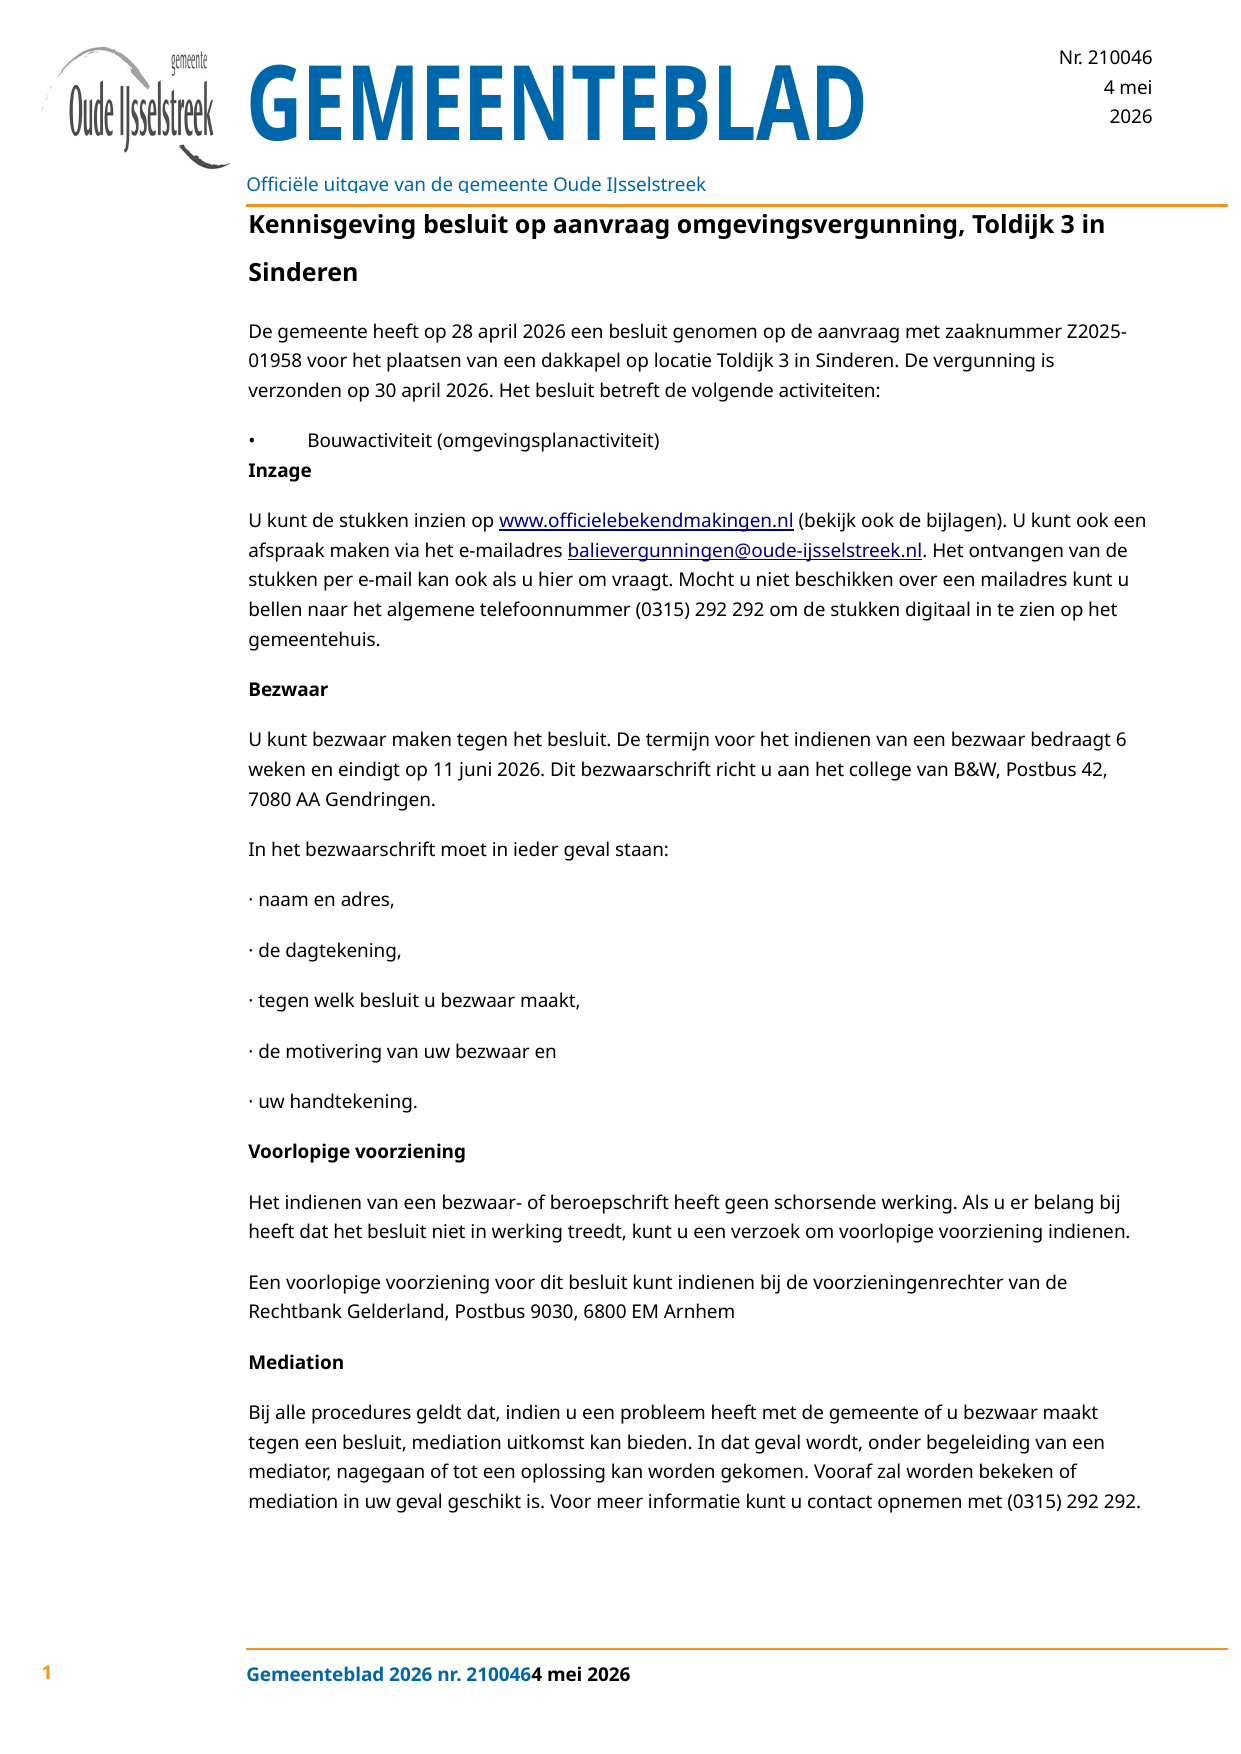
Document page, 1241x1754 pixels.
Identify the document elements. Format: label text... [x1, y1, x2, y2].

text · tegen welk besluit u bezwaar maakt, [248, 987, 1152, 1013]
text Bij alle procedures geldt dat, indien u een probleem heeft met de gemeente of u bezwaar maakt tegen een besluit, mediation uitkomst kan bieden. In dat geval wordt, onder begeleiding van een mediator, nagegaan of tot een oplossing kan worden gekomen. Vooraf zal worden bekeken of mediation in uw geval geschikt is. Voor meer informatie kunt u contact opnemen met (0315) 292 292. [248, 1399, 1152, 1514]
text Inzage [248, 457, 1152, 483]
text De gemeente heeft op 28 april 2026 een besluit genomen op de aanvraag met zaaknummer Z2025-01958 voor het plaatsen van een dakkapel op locatie Toldijk 3 in Sinderen. De vergunning is verzonden op 30 april 2026. Het besluit betreft de volgende activiteiten: [248, 318, 1152, 403]
text U kunt de stukken inzien op www.officielebekendmakingen.nl (bekijk ook de bijlagen). U kunt ook een afspraak maken via het e-mailadres balievergunningen@oude-ijsselstreek.nl. Het ontvangen van de stukken per e-mail kan ook als u hier om vraagt. Mocht u niet beschikken over een mailadres kunt u bellen naar het algemene telefoonnummer (0315) 292 292 om de stukken digitaal in te zien op het gemeentehuis. [248, 507, 1152, 652]
text U kunt bezwaar maken tegen het besluit. De termijn voor het indienen van een bezwaar bedraagt 6 weken en eindigt op 11 juni 2026. Dit bezwaarschrift richt u aan het college van B&W, Postbus 42, 7080 AA Gendringen. [248, 727, 1152, 812]
text Bezwaar [248, 676, 1152, 702]
text Mediation [248, 1349, 1152, 1375]
text Kennisgeving besluit op aanvraag omgevingsvergunning, Toldijk 3 in Sinderen [248, 207, 1152, 288]
text Een voorlopige voorziening voor dit besluit kunt indienen bij de voorzieningenrechter van de Rechtbank Gelderland, Postbus 9030, 6800 EM Arnhem [248, 1269, 1152, 1324]
text Het indienen van een bezwaar- of beroepschrift heeft geen schorsende werking. Als u er belang bij heeft dat het besluit niet in werking treedt, kunt u een verzoek om voorlopige voorziening indienen. [248, 1189, 1152, 1244]
text · de dagtekening, [248, 937, 1152, 963]
text · naam en adres, [248, 887, 1152, 912]
picture [41, 47, 231, 172]
text In het bezwaarschrift moet in ieder geval staan: [248, 836, 1152, 862]
list Bouwactiviteit (omgevingsplanactiviteit) [248, 427, 1152, 453]
text · de motivering van uw bezwaar en [248, 1038, 1152, 1064]
text · uw handtekening. [248, 1088, 1152, 1114]
text Voorlopige voorziening [248, 1139, 1152, 1164]
